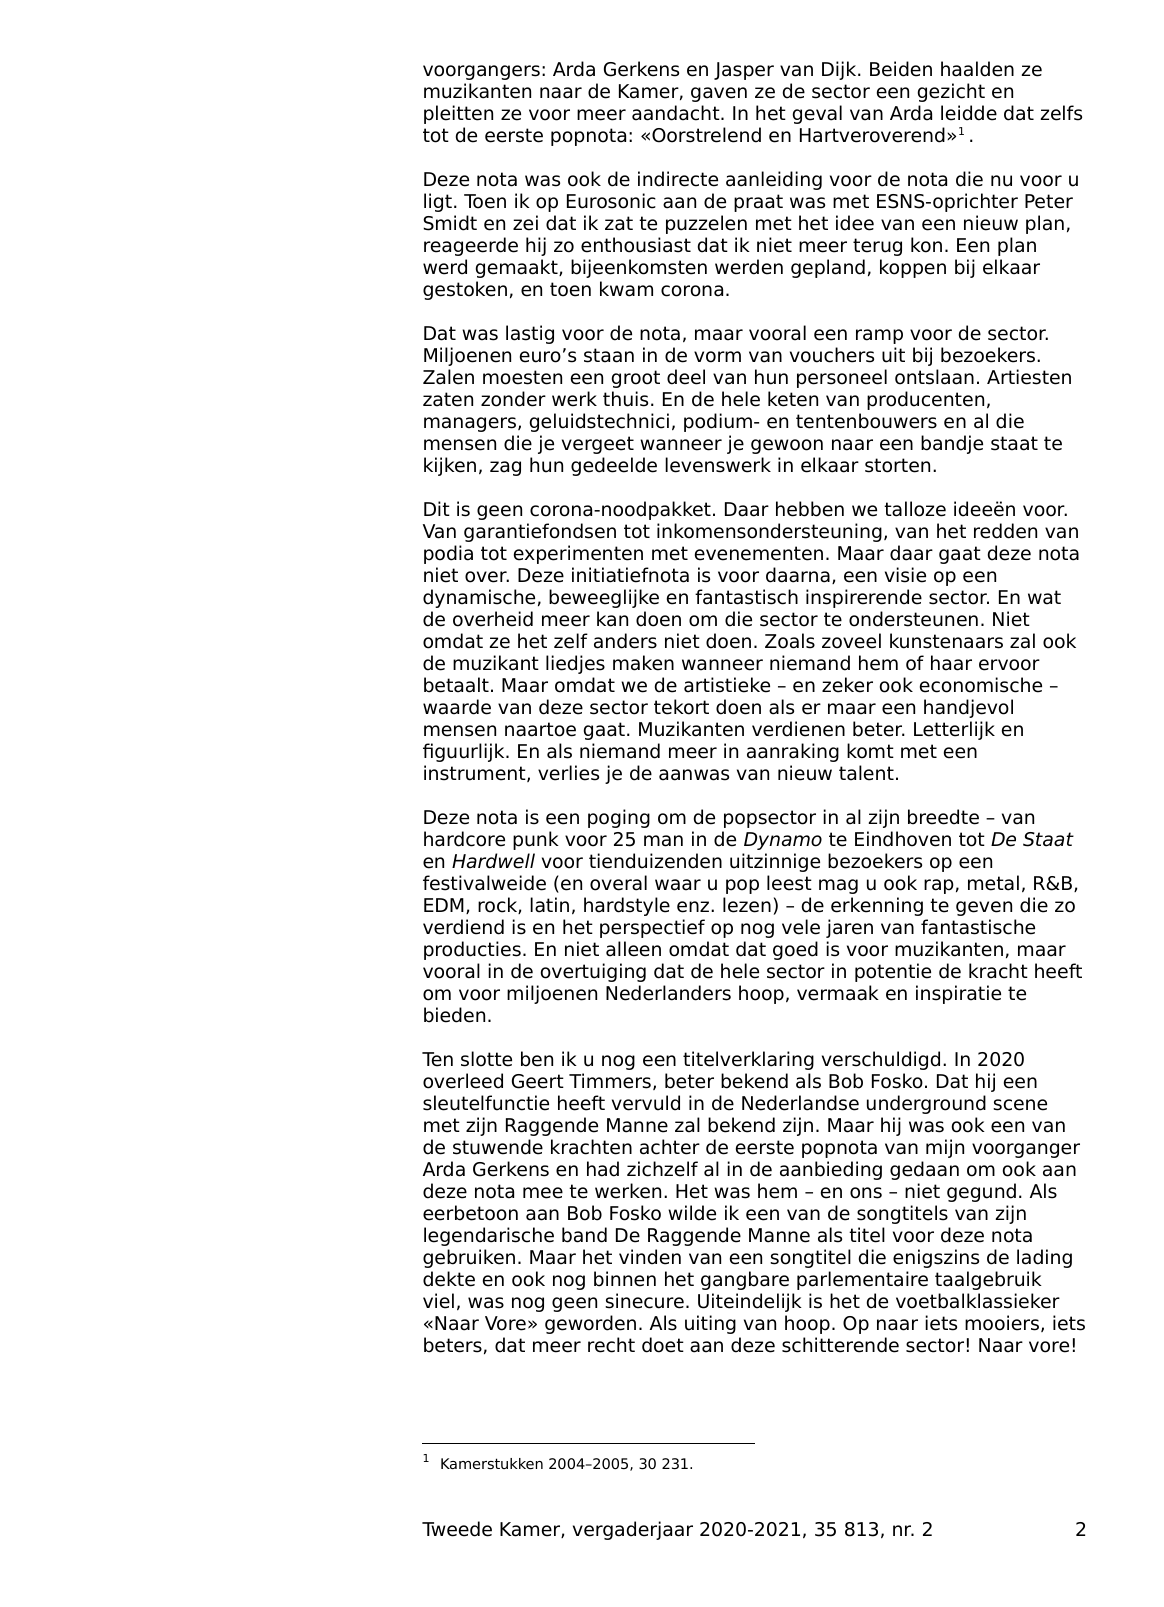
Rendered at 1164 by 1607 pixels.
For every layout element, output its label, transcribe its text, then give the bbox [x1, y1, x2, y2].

text Deze nota was ook de indirecte aanleiding voor de nota die nu voor u ligt. Toen ik op Eurosonic aan de praat was met ESNS-oprichter Peter Smidt en zei dat ik zat te puzzelen met het idee van een nieuw plan, reageerde hij zo enthousiast dat ik niet meer terug kon. Een plan werd gemaakt, bijeenkomsten werden gepland, koppen bij elkaar gestoken, en toen kwam corona. [422, 169, 1087, 301]
text Dat was lastig voor de nota, maar vooral een ramp voor de sector. Miljoenen euro’s staan in de vorm van vouchers uit bij bezoekers. Zalen moesten een groot deel van hun personeel ontslaan. Artiesten zaten zonder werk thuis. En de hele keten van producenten, managers, geluidstechnici, podium- en tentenbouwers en al die mensen die je vergeet wanneer je gewoon naar een bandje staat te kijken, zag hun gedeelde levenswerk in elkaar storten. [422, 323, 1087, 477]
text Deze nota is een poging om de popsector in al zijn breedte – van hardcore punk voor 25 man in de Dynamo te Eindhoven tot De Staat en Hardwell voor tienduizenden uitzinnige bezoekers op een festivalweide (en overal waar u pop leest mag u ook rap, metal, R&B, EDM, rock, latin, hardstyle enz. lezen) – de erkenning te geven die zo verdiend is en het perspectief op nog vele jaren van fantastische producties. En niet alleen omdat dat goed is voor muzikanten, maar vooral in de overtuiging dat de hele sector in potentie de kracht heeft om voor miljoenen Nederlanders hoop, vermaak en inspiratie te bieden. [422, 807, 1087, 1027]
text voorgangers: Arda Gerkens en Jasper van Dijk. Beiden haalden ze muzikanten naar de Kamer, gaven ze de sector een gezicht en pleitten ze voor meer aandacht. In het geval van Arda leidde dat zelfs tot de eerste popnota: «Oorstrelend en Hartveroverend». [422, 59, 1087, 147]
text Dit is geen corona-noodpakket. Daar hebben we talloze ideeën voor. Van garantiefondsen tot inkomensondersteuning, van het redden van podia tot experimenten met evenementen. Maar daar gaat deze nota niet over. Deze initiatiefnota is voor daarna, een visie op een dynamische, beweeglijke en fantastisch inspirerende sector. En wat de overheid meer kan doen om die sector te ondersteunen. Niet omdat ze het zelf anders niet doen. Zoals zoveel kunstenaars zal ook de muzikant liedjes maken wanneer niemand hem of haar ervoor betaalt. Maar omdat we de artistieke – en zeker ook economische – waarde van deze sector tekort doen als er maar een handjevol mensen naartoe gaat. Muzikanten verdienen beter. Letterlijk en figuurlijk. En als niemand meer in aanraking komt met een instrument, verlies je de aanwas van nieuw talent. [422, 499, 1087, 785]
text Ten slotte ben ik u nog een titelverklaring verschuldigd. In 2020 overleed Geert Timmers, beter bekend als Bob Fosko. Dat hij een sleutelfunctie heeft vervuld in de Nederlandse underground scene met zijn Raggende Manne zal bekend zijn. Maar hij was ook een van de stuwende krachten achter de eerste popnota van mijn voorganger Arda Gerkens en had zichzelf al in de aanbieding gedaan om ook aan deze nota mee te werken. Het was hem – en ons – niet gegund. Als eerbetoon aan Bob Fosko wilde ik een van de songtitels van zijn legendarische band De Raggende Manne als titel voor deze nota gebruiken. Maar het vinden van een songtitel die enigszins de lading dekte en ook nog binnen het gangbare parlementaire taalgebruik viel, was nog geen sinecure. Uiteindelijk is het de voetbalklassieker «Naar Vore» geworden. Als uiting van hoop. Op naar iets mooiers, iets beters, dat meer recht doet aan deze schitterende sector! Naar vore! [422, 1049, 1087, 1357]
text Kamerstukken 2004–2005, 30 231. [422, 1452, 1087, 1474]
